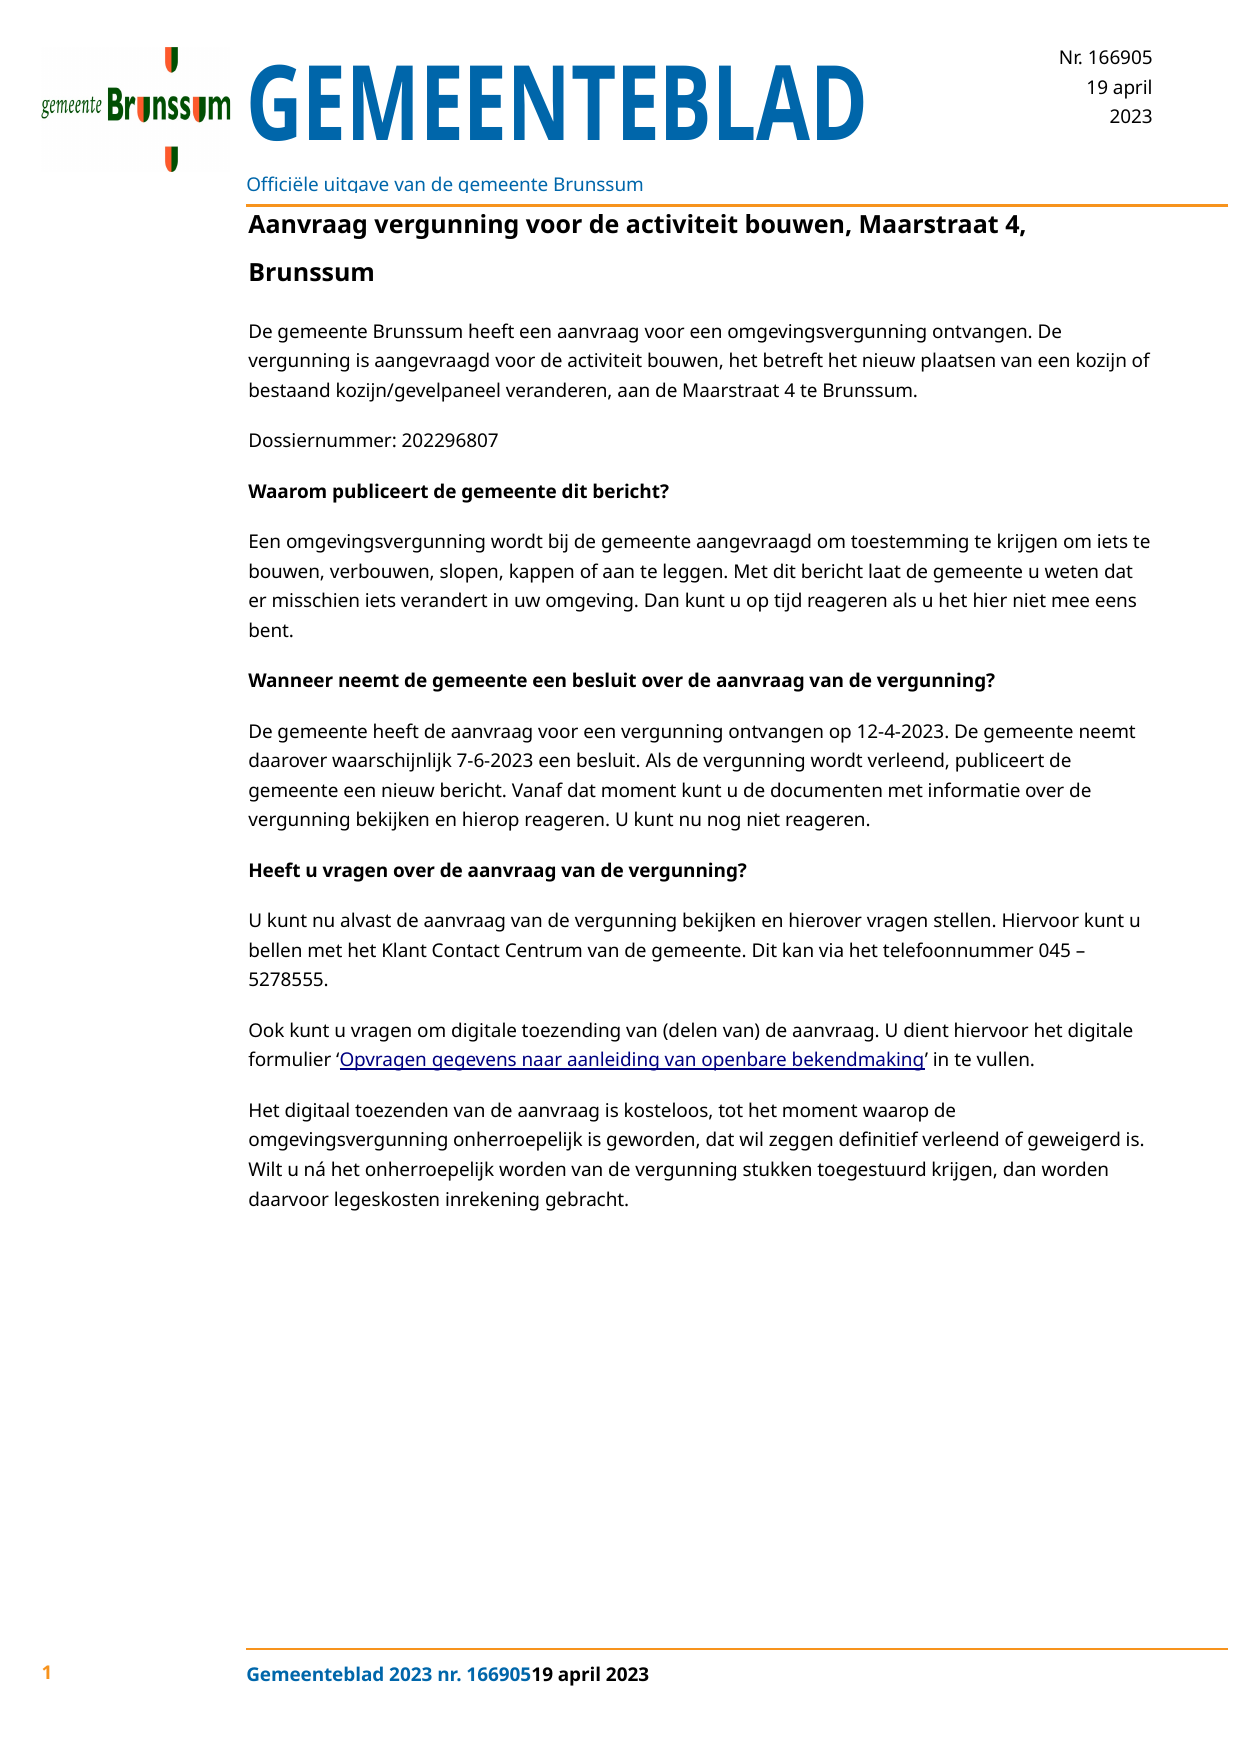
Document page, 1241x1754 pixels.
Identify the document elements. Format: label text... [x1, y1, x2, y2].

text Het digitaal toezenden van de aanvraag is kosteloos, tot het moment waarop de omgevingsvergunning onherroepelijk is geworden, dat wil zeggen definitief verleend of geweigerd is. Wilt u ná het onherroepelijk worden van de vergunning stukken toegestuurd krijgen, dan worden daarvoor legeskosten inrekening gebracht. [248, 1097, 1152, 1212]
text De gemeente heeft de aanvraag voor een vergunning ontvangen op 12-4-2023. De gemeente neemt daarover waarschijnlijk 7-6-2023 een besluit. Als de vergunning wordt verleend, publiceert de gemeente een nieuw bericht. Vanaf dat moment kunt u de documenten met informatie over de vergunning bekijken en hierop reageren. U kunt nu nog niet reageren. [248, 718, 1152, 832]
text Wanneer neemt de gemeente een besluit over de aanvraag van de vergunning? [248, 667, 1152, 693]
text Heeft u vragen over de aanvraag van de vergunning? [248, 857, 1152, 883]
text Ook kunt u vragen om digitale toezending van (delen van) de aanvraag. U dient hiervoor het digitale formulier ‘Opvragen gegevens naar aanleiding van openbare bekendmaking’ in te vullen. [248, 1017, 1152, 1072]
text De gemeente Brunssum heeft een aanvraag voor een omgevingsvergunning ontvangen. De vergunning is aangevraagd voor de activiteit bouwen, het betreft het nieuw plaatsen van een kozijn of bestaand kozijn/gevelpaneel veranderen, aan de Maarstraat 4 te Brunssum. [248, 318, 1152, 403]
text Waarom publiceert de gemeente dit bericht? [248, 478, 1152, 504]
picture [41, 47, 231, 172]
text U kunt nu alvast de aanvraag van de vergunning bekijken en hierover vragen stellen. Hiervoor kunt u bellen met het Klant Contact Centrum van de gemeente. Dit kan via het telefoonnummer 045 – 5278555. [248, 907, 1152, 992]
text Een omgevingsvergunning wordt bij de gemeente aangevraagd om toestemming te krijgen om iets te bouwen, verbouwen, slopen, kappen of aan te leggen. Met dit bericht laat de gemeente u weten dat er misschien iets verandert in uw omgeving. Dan kunt u op tijd reageren als u het hier niet mee eens bent. [248, 528, 1152, 643]
text Dossiernummer: 202296807 [248, 427, 1152, 453]
text Aanvraag vergunning voor de activiteit bouwen, Maarstraat 4, Brunssum [248, 207, 1152, 288]
